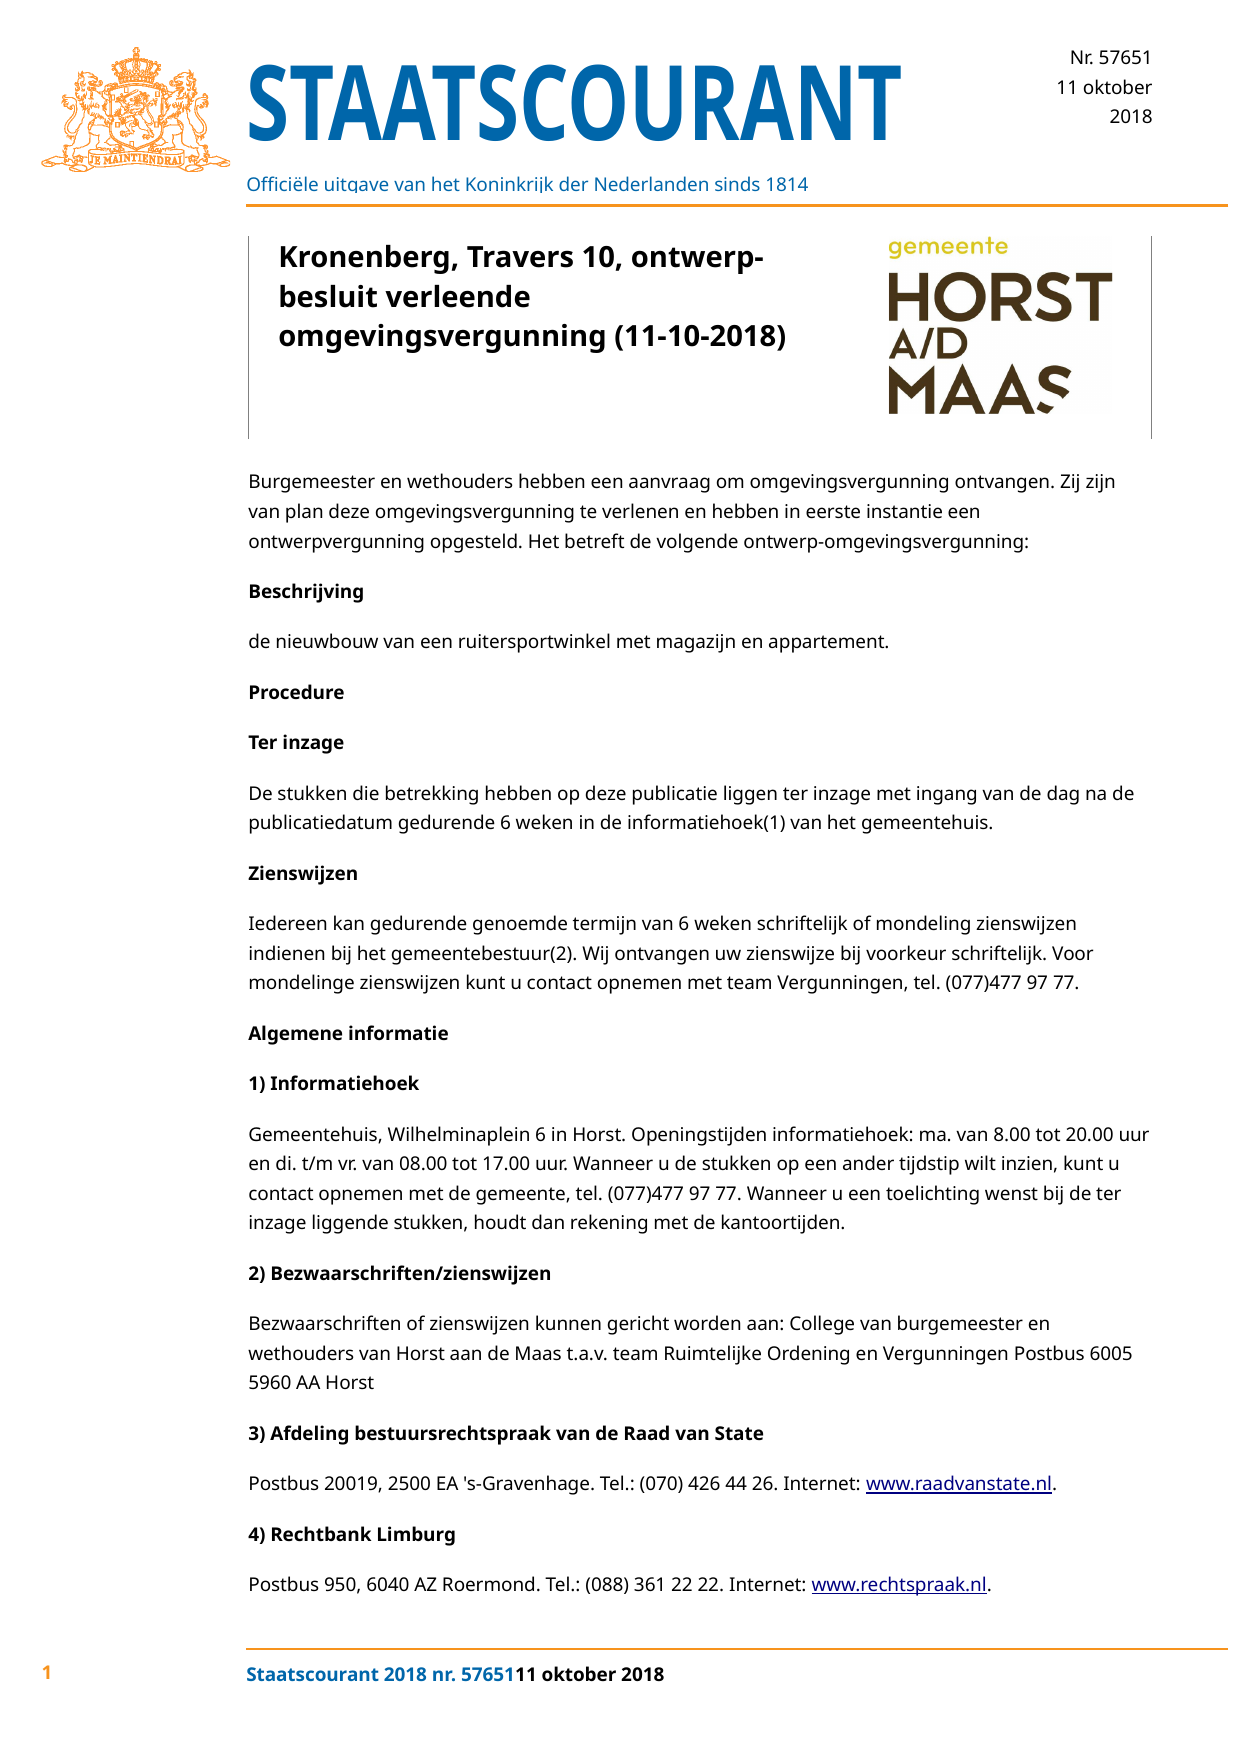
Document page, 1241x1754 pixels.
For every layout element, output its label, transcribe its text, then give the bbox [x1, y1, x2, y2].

text De stukken die betrekking hebben op deze publicatie liggen ter inzage met ingang van de dag na de publicatiedatum gedurende 6 weken in de informatiehoek(1) van het gemeentehuis. [248, 780, 1152, 835]
text 1) Informatiehoek [248, 1070, 1152, 1096]
picture [888, 236, 1113, 414]
text 3) Afdeling bestuursrechtspraak van de Raad van State [248, 1420, 1152, 1446]
text Postbus 20019, 2500 EA 's-Gravenhage. Tel.: (070) 426 44 26. Internet: www.raadvanstate.nl. [248, 1470, 1152, 1496]
text Zienswijzen [248, 860, 1152, 886]
table_header [850, 414, 1151, 439]
table_header Kronenberg, Travers 10, ontwerp-besluit verleende omgevingsvergunning (11-10-2018) [249, 236, 850, 439]
text Gemeentehuis, Wilhelminaplein 6 in Horst. Openingstijden informatiehoek: ma. van 8.00 tot 20.00 uur en di. t/m vr. van 08.00 tot 17.00 uur. Wanneer u de stukken op een ander tijdstip wilt inzien, kunt u contact opnemen met de gemeente, tel. (077)477 97 77. Wanneer u een toelichting wenst bij de ter inzage liggende stukken, houdt dan rekening met de kantoortijden. [248, 1121, 1152, 1235]
text Iedereen kan gedurende genoemde termijn van 6 weken schriftelijk of mondeling zienswijzen indienen bij het gemeentebestuur(2). Wij ontvangen uw zienswijze bij voorkeur schriftelijk. Voor mondelinge zienswijzen kunt u contact opnemen met team Vergunningen, tel. (077)477 97 77. [248, 910, 1152, 995]
text 4) Rechtbank Limburg [248, 1521, 1152, 1546]
table_header [1113, 236, 1151, 413]
text Algemene informatie [248, 1020, 1152, 1046]
table_header [850, 236, 888, 413]
text Bezwaarschriften of zienswijzen kunnen gericht worden aan: College van burgemeester en wethouders van Horst aan de Maas t.a.v. team Ruimtelijke Ordening en Vergunningen Postbus 6005 5960 AA Horst [248, 1310, 1152, 1395]
text Postbus 950, 6040 AZ Roermond. Tel.: (088) 361 22 22. Internet: www.rechtspraak.nl. [248, 1571, 1152, 1597]
text Procedure [248, 679, 1152, 705]
picture [41, 47, 231, 172]
text Burgemeester en wethouders hebben een aanvraag om omgevingsvergunning ontvangen. Zij zijn van plan deze omgevingsvergunning te verlenen en hebben in eerste instantie een ontwerpvergunning opgesteld. Het betreft de volgende ontwerp-omgevingsvergunning: [248, 469, 1152, 553]
text Beschrijving [248, 578, 1152, 604]
text Ter inzage [248, 729, 1152, 755]
text 2) Bezwaarschriften/zienswijzen [248, 1260, 1152, 1286]
text de nieuwbouw van een ruitersportwinkel met magazijn en appartement. [248, 629, 1152, 654]
